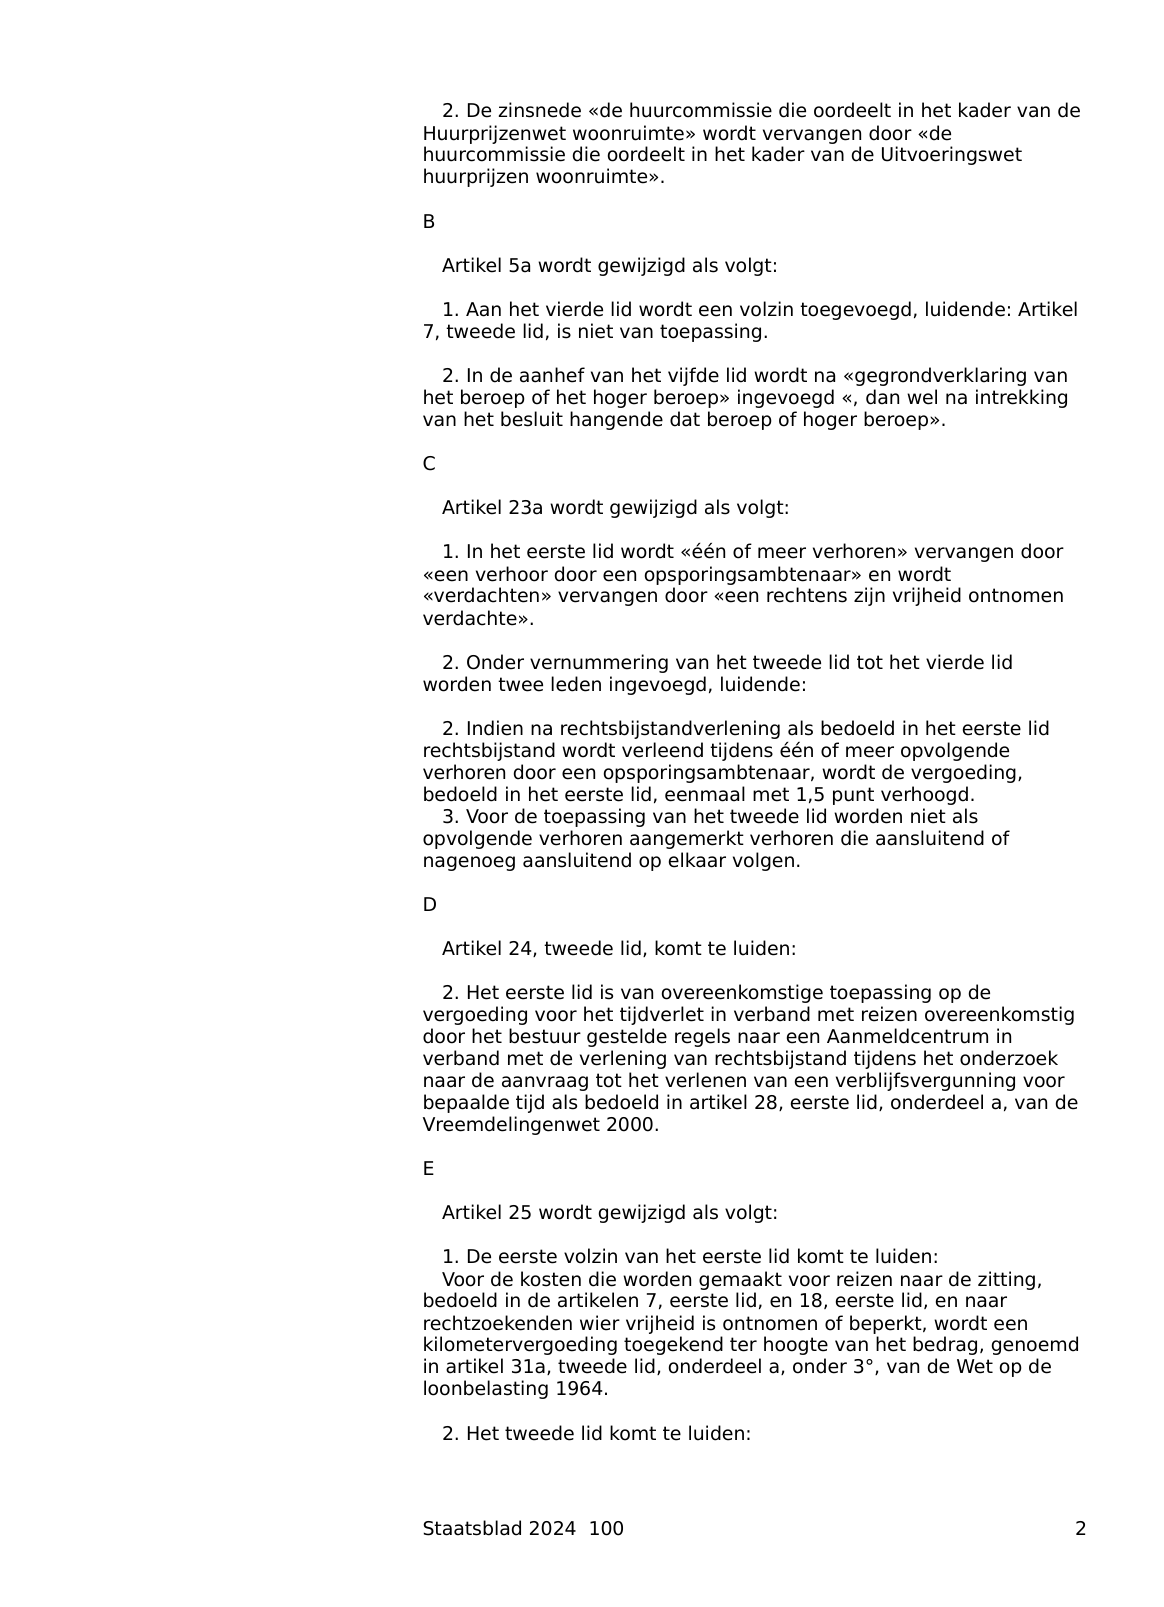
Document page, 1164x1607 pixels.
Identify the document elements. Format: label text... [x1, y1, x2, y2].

text Artikel 24, tweede lid, komt te luiden: [422, 938, 1087, 960]
text 2. Het tweede lid komt te luiden: [422, 1422, 1087, 1444]
text 3. Voor de toepassing van het tweede lid worden niet als opvolgende verhoren aangemerkt verhoren die aansluitend of nagenoeg aansluitend op elkaar volgen. [422, 806, 1087, 872]
text Voor de kosten die worden gemaakt voor reizen naar de zitting, bedoeld in de artikelen 7, eerste lid, en 18, eerste lid, en naar rechtzoekenden wier vrijheid is ontnomen of beperkt, wordt een kilometervergoeding toegekend ter hoogte van het bedrag, genoemd in artikel 31a, tweede lid, onderdeel a, onder 3°, van de Wet op de loonbelasting 1964. [422, 1268, 1087, 1400]
text 1. In het eerste lid wordt «één of meer verhoren» vervangen door «een verhoor door een opsporingsambtenaar» en wordt «verdachten» vervangen door «een rechtens zijn vrijheid ontnomen verdachte». [422, 541, 1087, 629]
text 1. De eerste volzin van het eerste lid komt te luiden: [422, 1246, 1087, 1268]
text 2. Indien na rechtsbijstandverlening als bedoeld in het eerste lid rechtsbijstand wordt verleend tijdens één of meer opvolgende verhoren door een opsporingsambtenaar, wordt de vergoeding, bedoeld in het eerste lid, eenmaal met 1,5 punt verhoogd. [422, 718, 1087, 806]
text Artikel 25 wordt gewijzigd als volgt: [422, 1202, 1087, 1224]
text 2. Het eerste lid is van overeenkomstige toepassing op de vergoeding voor het tijdverlet in verband met reizen overeenkomstig door het bestuur gestelde regels naar een Aanmeldcentrum in verband met de verlening van rechtsbijstand tijdens het onderzoek naar de aanvraag tot het verlenen van een verblijfsvergunning voor bepaalde tijd als bedoeld in artikel 28, eerste lid, onderdeel a, van de Vreemdelingenwet 2000. [422, 982, 1087, 1136]
text 1. Aan het vierde lid wordt een volzin toegevoegd, luidende: Artikel 7, tweede lid, is niet van toepassing. [422, 299, 1087, 343]
text B [422, 211, 1087, 232]
text 2. De zinsnede «de huurcommissie die oordeelt in het kader van de Huurprijzenwet woonruimte» wordt vervangen door «de huurcommissie die oordeelt in het kader van de Uitvoeringswet huurprijzen woonruimte». [422, 100, 1087, 188]
text Artikel 5a wordt gewijzigd als volgt: [422, 255, 1087, 277]
text 2. Onder vernummering van het tweede lid tot het vierde lid worden twee leden ingevoegd, luidende: [422, 652, 1087, 696]
text Artikel 23a wordt gewijzigd als volgt: [422, 497, 1087, 519]
text C [422, 453, 1087, 475]
text D [422, 894, 1087, 916]
text 2. In de aanhef van het vijfde lid wordt na «gegrondverklaring van het beroep of het hoger beroep» ingevoegd «, dan wel na intrekking van het besluit hangende dat beroep of hoger beroep». [422, 365, 1087, 431]
text E [422, 1158, 1087, 1180]
